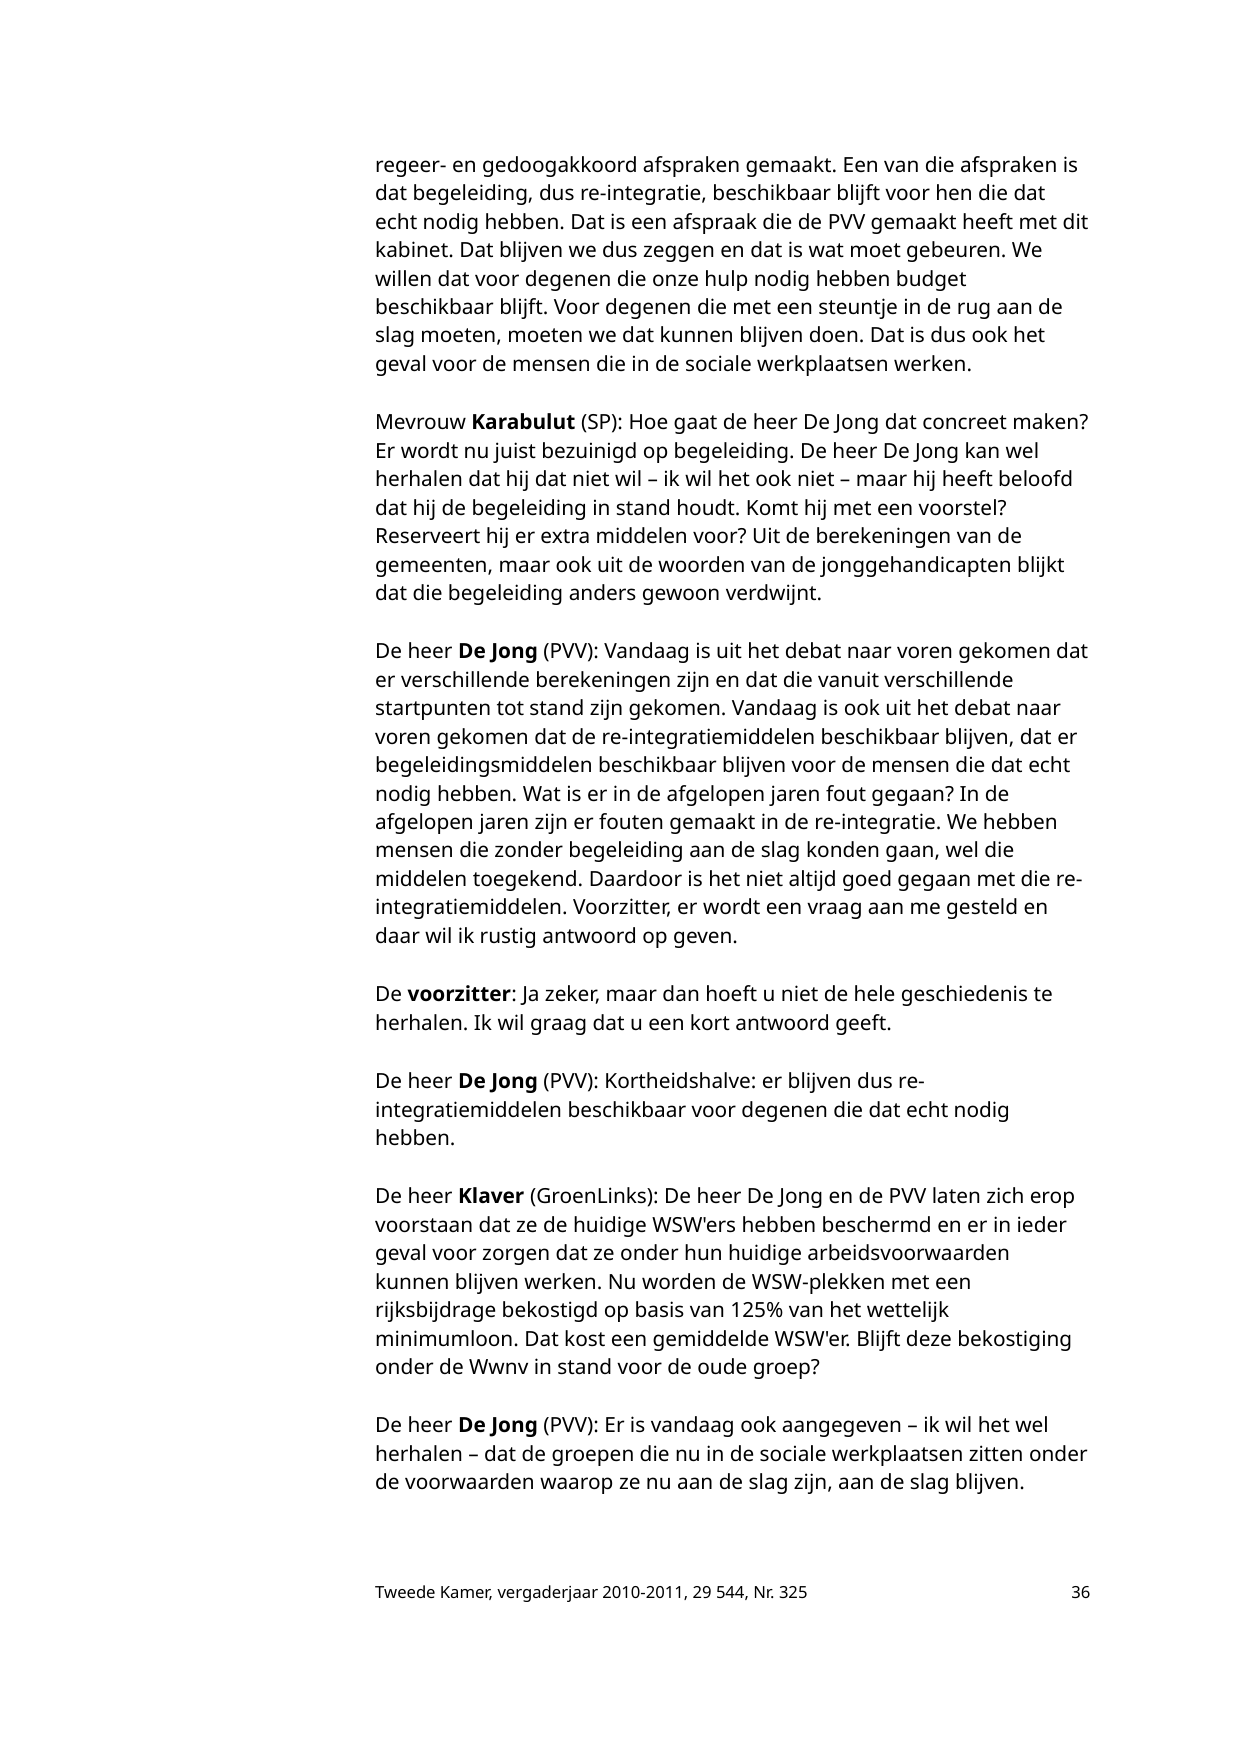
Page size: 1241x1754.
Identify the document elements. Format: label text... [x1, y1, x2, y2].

text De heer De Jong (PVV): Vandaag is uit het debat naar voren gekomen dat er verschillende berekeningen zijn en dat die vanuit verschillende startpunten tot stand zijn gekomen. Vandaag is ook uit het debat naar voren gekomen dat de re-integratiemiddelen beschikbaar blijven, dat er begeleidingsmiddelen beschikbaar blijven voor de mensen die dat echt nodig hebben. Wat is er in de afgelopen jaren fout gegaan? In de afgelopen jaren zijn er fouten gemaakt in de re-integratie. We hebben mensen die zonder begeleiding aan de slag konden gaan, wel die middelen toegekend. Daardoor is het niet altijd goed gegaan met die re-integratiemiddelen. Voorzitter, er wordt een vraag aan me gesteld en daar wil ik rustig antwoord op geven. [375, 637, 1090, 949]
text De voorzitter: Ja zeker, maar dan hoeft u niet de hele geschiedenis te herhalen. Ik wil graag dat u een kort antwoord geeft. [375, 979, 1090, 1036]
text regeer- en gedoogakkoord afspraken gemaakt. Een van die afspraken is dat begeleiding, dus re-integratie, beschikbaar blijft voor hen die dat echt nodig hebben. Dat is een afspraak die de PVV gemaakt heeft met dit kabinet. Dat blijven we dus zeggen en dat is wat moet gebeuren. We willen dat voor degenen die onze hulp nodig hebben budget beschikbaar blijft. Voor degenen die met een steuntje in de rug aan de slag moeten, moeten we dat kunnen blijven doen. Dat is dus ook het geval voor de mensen die in de sociale werkplaatsen werken. [375, 150, 1090, 377]
text Mevrouw Karabulut (SP): Hoe gaat de heer De Jong dat concreet maken? Er wordt nu juist bezuinigd op begeleiding. De heer De Jong kan wel herhalen dat hij dat niet wil – ik wil het ook niet – maar hij heeft beloofd dat hij de begeleiding in stand houdt. Komt hij met een voorstel? Reserveert hij er extra middelen voor? Uit de berekeningen van de gemeenten, maar ook uit de woorden van de jonggehandicapten blijkt dat die begeleiding anders gewoon verdwijnt. [375, 407, 1090, 607]
text De heer De Jong (PVV): Er is vandaag ook aangegeven – ik wil het wel herhalen – dat de groepen die nu in de sociale werkplaatsen zitten onder de voorwaarden waarop ze nu aan de slag zijn, aan de slag blijven. [375, 1411, 1090, 1496]
text De heer De Jong (PVV): Kortheidshalve: er blijven dus re-integratiemiddelen beschikbaar voor degenen die dat echt nodig hebben. [375, 1066, 1090, 1152]
text De heer Klaver (GroenLinks): De heer De Jong en de PVV laten zich erop voorstaan dat ze de huidige WSW'ers hebben beschermd en er in ieder geval voor zorgen dat ze onder hun huidige arbeidsvoorwaarden kunnen blijven werken. Nu worden de WSW-plekken met een rijksbijdrage bekostigd op basis van 125% van het wettelijk minimumloon. Dat kost een gemiddelde WSW'er. Blijft deze bekostiging onder de Wwnv in stand voor de oude groep? [375, 1182, 1090, 1381]
